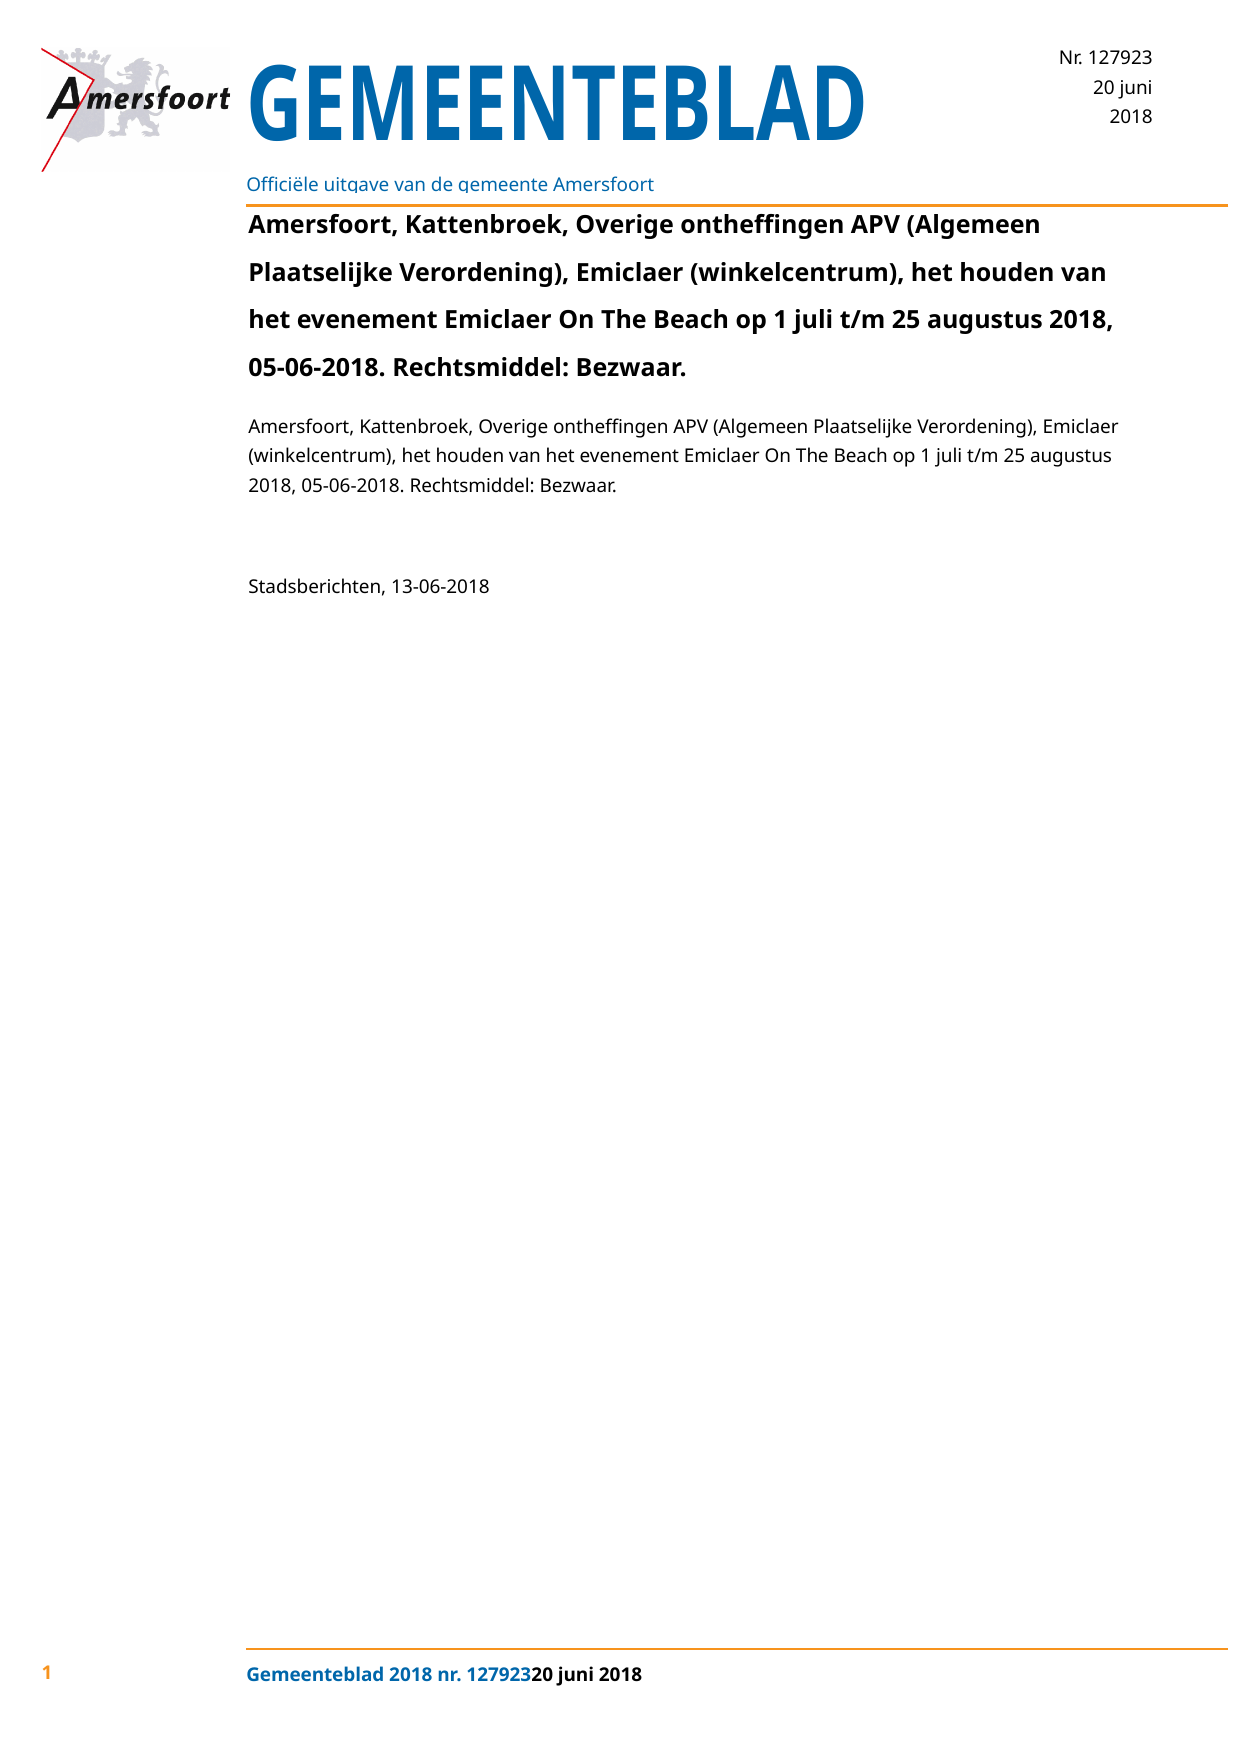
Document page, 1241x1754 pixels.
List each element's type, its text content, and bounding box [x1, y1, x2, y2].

text Amersfoort, Kattenbroek, Overige ontheffingen APV (Algemeen Plaatselijke Verordening), Emiclaer (winkelcentrum), het houden van het evenement Emiclaer On The Beach op 1 juli t/m 25 augustus 2018, 05-06-2018. Rechtsmiddel: Bezwaar. [248, 413, 1152, 498]
text Amersfoort, Kattenbroek, Overige ontheffingen APV (Algemeen Plaatselijke Verordening), Emiclaer (winkelcentrum), het houden van het evenement Emiclaer On The Beach op 1 juli t/m 25 augustus 2018, 05-06-2018. Rechtsmiddel: Bezwaar. [248, 207, 1152, 384]
picture [41, 47, 231, 172]
text Stadsberichten, 13-06-2018 [248, 573, 1152, 599]
